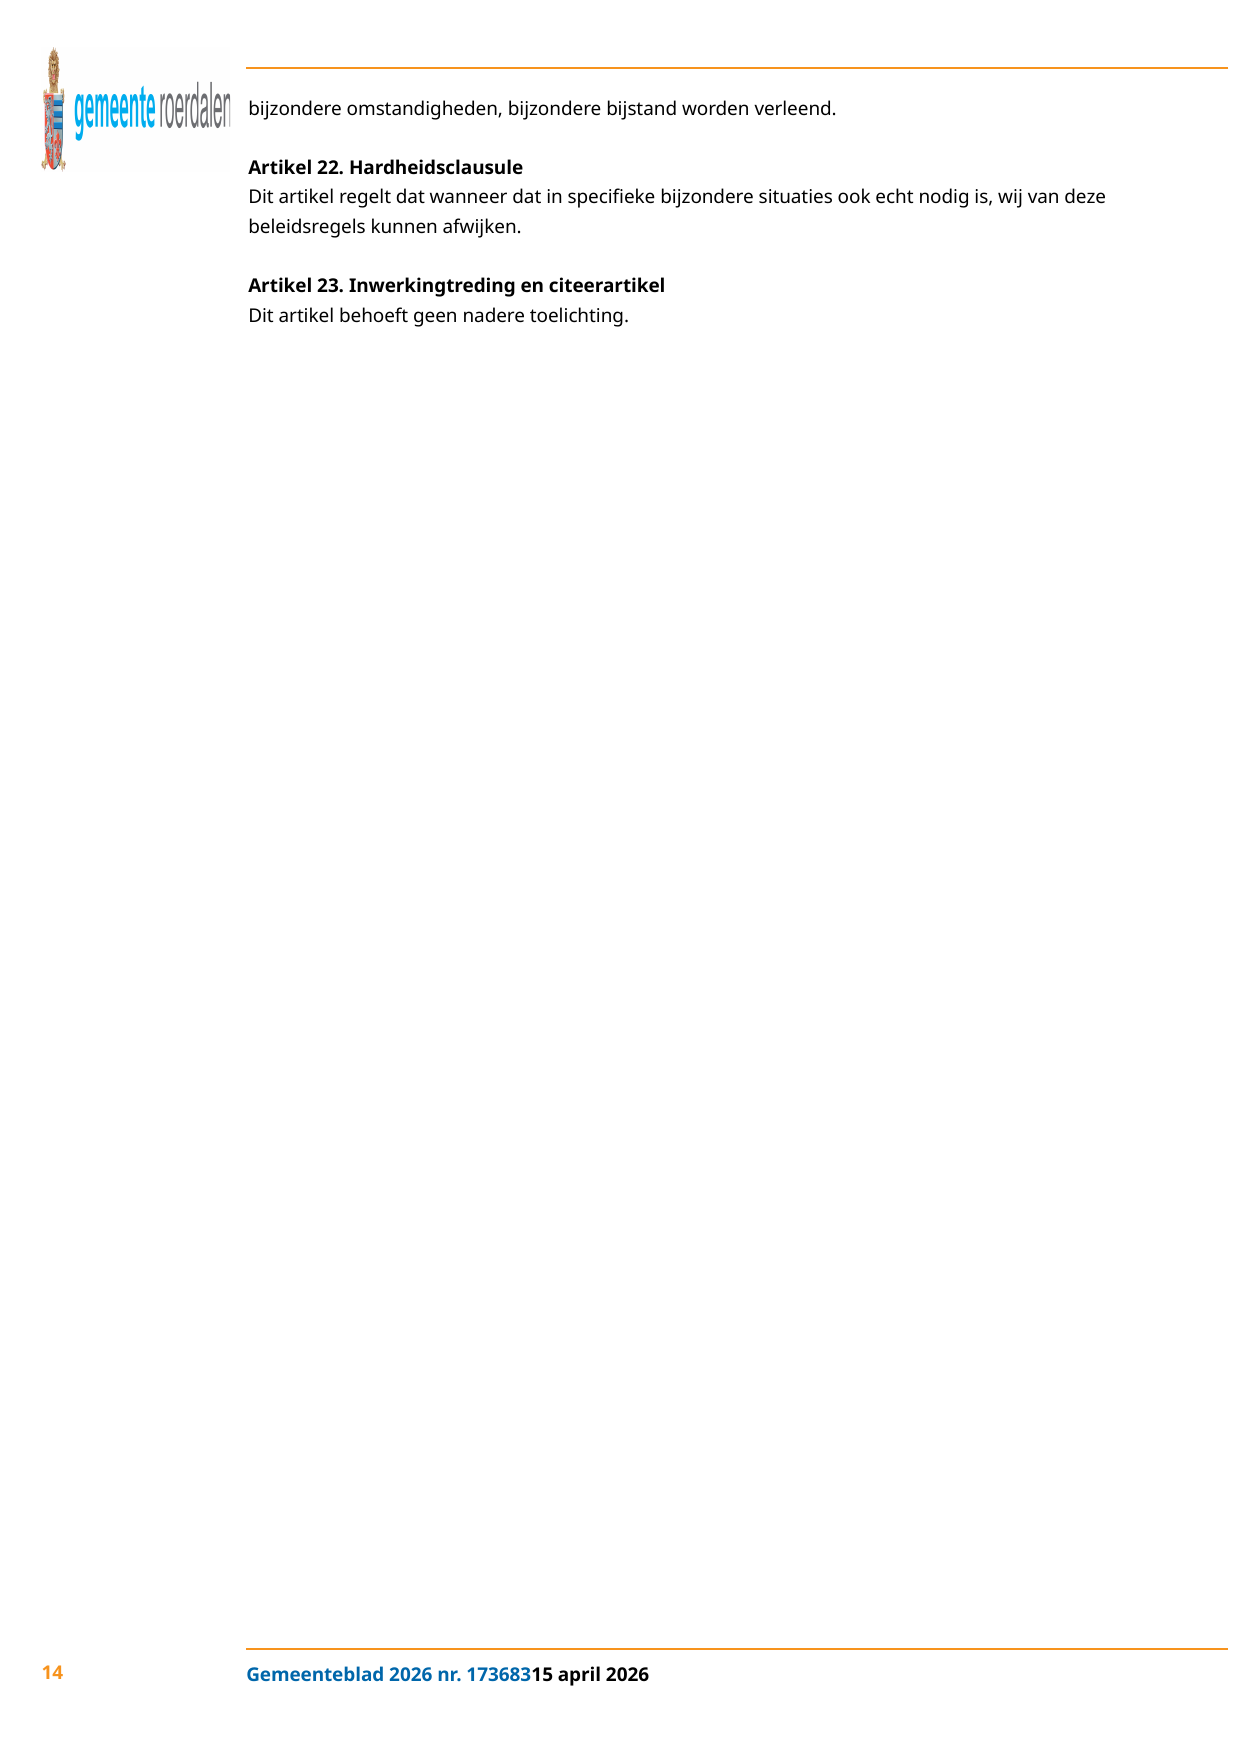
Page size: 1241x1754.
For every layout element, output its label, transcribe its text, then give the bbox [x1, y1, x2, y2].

text Artikel 23. Inwerkingtreding en citeerartikel [248, 272, 1152, 298]
text bijzondere omstandigheden, bijzondere bijstand worden verleend. [248, 95, 1152, 121]
text Dit artikel behoeft geen nadere toelichting. [248, 302, 1152, 328]
text Dit artikel regelt dat wanneer dat in specifieke bijzondere situaties ook echt nodig is, wij van deze beleidsregels kunnen afwijken. [248, 183, 1152, 239]
picture [41, 47, 231, 172]
text Artikel 22. Hardheidsclausule [248, 154, 1152, 180]
